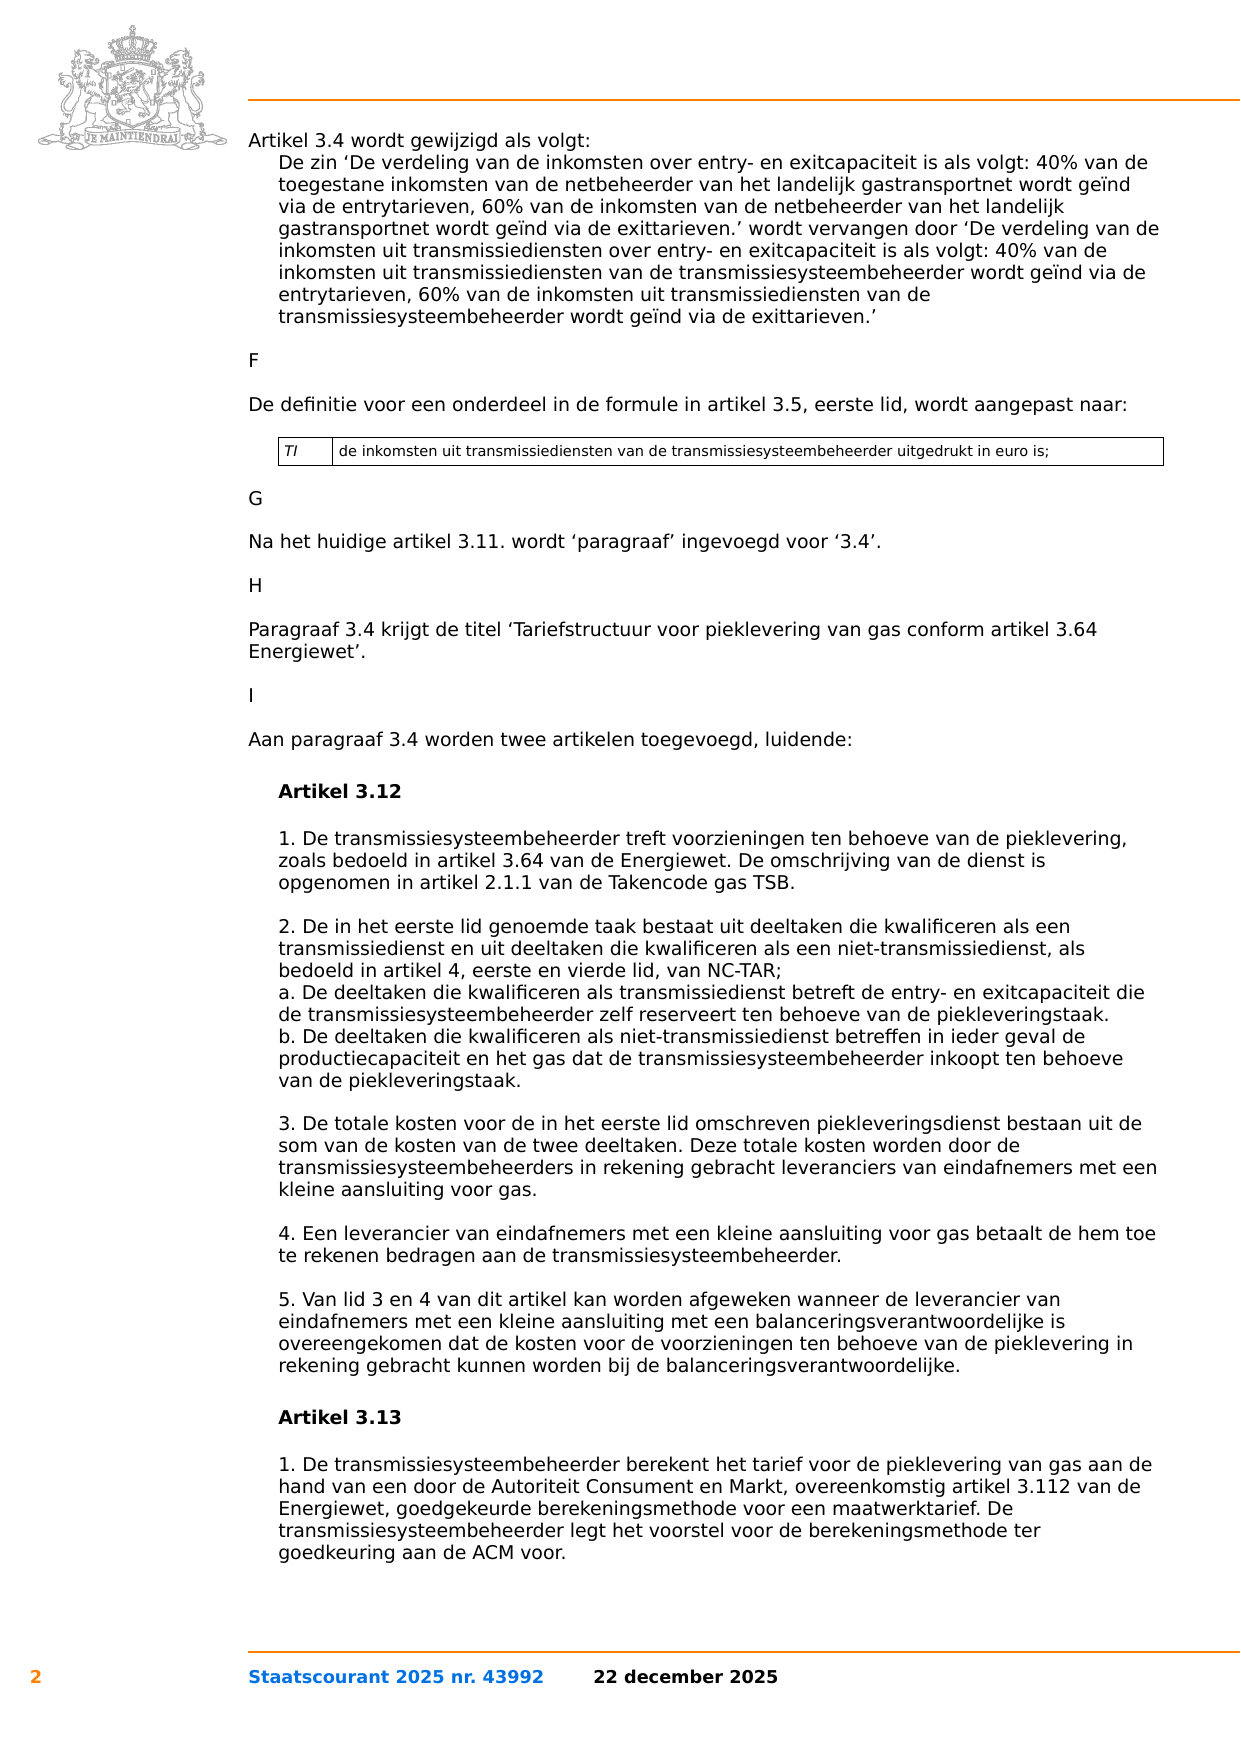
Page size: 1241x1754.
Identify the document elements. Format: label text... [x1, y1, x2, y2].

text I [248, 685, 1163, 707]
text Artikel 3.4 wordt gewijzigd als volgt: [248, 130, 1163, 152]
text De definitie voor een onderdeel in de formule in artikel 3.5, eerste lid, wordt aangepast naar: [248, 393, 1163, 415]
text 1. De transmissiesysteembeheerder treft voorzieningen ten behoeve van de pieklevering, zoals bedoeld in artikel 3.64 van de Energiewet. De omschrijving van de dienst is opgenomen in artikel 2.1.1 van de Takencode gas TSB. [278, 828, 1163, 894]
text Paragraaf 3.4 krijgt de titel ‘Tariefstructuur voor pieklevering van gas conform artikel 3.64 Energiewet’. [248, 619, 1163, 663]
text F [248, 349, 1163, 372]
text 2. De in het eerste lid genoemde taak bestaat uit deeltaken die kwalificeren als een transmissiedienst en uit deeltaken die kwalificeren als een niet-transmissiedienst, als bedoeld in artikel 4, eerste en vierde lid, van NC-TAR; [278, 916, 1163, 982]
text H [248, 575, 1163, 597]
picture [38, 25, 227, 150]
text De zin ‘De verdeling van de inkomsten over entry- en exitcapaciteit is als volgt: 40% van de toegestane inkomsten van de netbeheerder van het landelijk gastransportnet wordt geïnd via de entrytarieven, 60% van de inkomsten van de netbeheerder van het landelijk gastransportnet wordt geïnd via de exittarieven.’ wordt vervangen door ‘De verdeling van de inkomsten uit transmissiediensten over entry- en exitcapaciteit is als volgt: 40% van de inkomsten uit transmissiediensten van de transmissiesysteembeheerder wordt geïnd via de entrytarieven, 60% van de inkomsten uit transmissiediensten van de transmissiesysteembeheerder wordt geïnd via de exittarieven.’ [278, 152, 1163, 328]
subtitle Artikel 3.12 [278, 781, 1163, 803]
text a. De deeltaken die kwalificeren als transmissiedienst betreft de entry- en exitcapaciteit die de transmissiesysteembeheerder zelf reserveert ten behoeve van de piekleveringstaak. [278, 982, 1163, 1026]
text 3. De totale kosten voor de in het eerste lid omschreven piekleveringsdienst bestaan uit de som van de kosten van de twee deeltaken. Deze totale kosten worden door de transmissiesysteembeheerders in rekening gebracht leveranciers van eindafnemers met een kleine aansluiting voor gas. [278, 1113, 1163, 1201]
text 4. Een leverancier van eindafnemers met een kleine aansluiting voor gas betaalt de hem toe te rekenen bedragen aan de transmissiesysteembeheerder. [278, 1223, 1163, 1267]
table_header de inkomsten uit transmissiediensten van de transmissiesysteembeheerder uitgedrukt in euro is; [333, 438, 1163, 465]
text 5. Van lid 3 en 4 van dit artikel kan worden afgeweken wanneer de leverancier van eindafnemers met een kleine aansluiting met een balanceringsverantwoordelijke is overeengekomen dat de kosten voor de voorzieningen ten behoeve van de pieklevering in rekening gebracht kunnen worden bij de balanceringsverantwoordelijke. [278, 1289, 1163, 1377]
text 1. De transmissiesysteembeheerder berekent het tarief voor de pieklevering van gas aan de hand van een door de Autoriteit Consument en Markt, overeenkomstig artikel 3.112 van de Energiewet, goedgekeurde berekeningsmethode voor een maatwerktarief. De transmissiesysteembeheerder legt het voorstel voor de berekeningsmethode ter goedkeuring aan de ACM voor. [278, 1454, 1163, 1564]
text Na het huidige artikel 3.11. wordt ‘paragraaf’ ingevoegd voor ‘3.4’. [248, 531, 1163, 553]
text G [248, 488, 1163, 509]
text Aan paragraaf 3.4 worden twee artikelen toegevoegd, luidende: [248, 729, 1163, 751]
table_header TI [279, 438, 332, 465]
subtitle Artikel 3.13 [278, 1407, 1163, 1429]
text b. De deeltaken die kwalificeren als niet-transmissiedienst betreffen in ieder geval de productiecapaciteit en het gas dat de transmissiesysteembeheerder inkoopt ten behoeve van de piekleveringstaak. [278, 1026, 1163, 1091]
